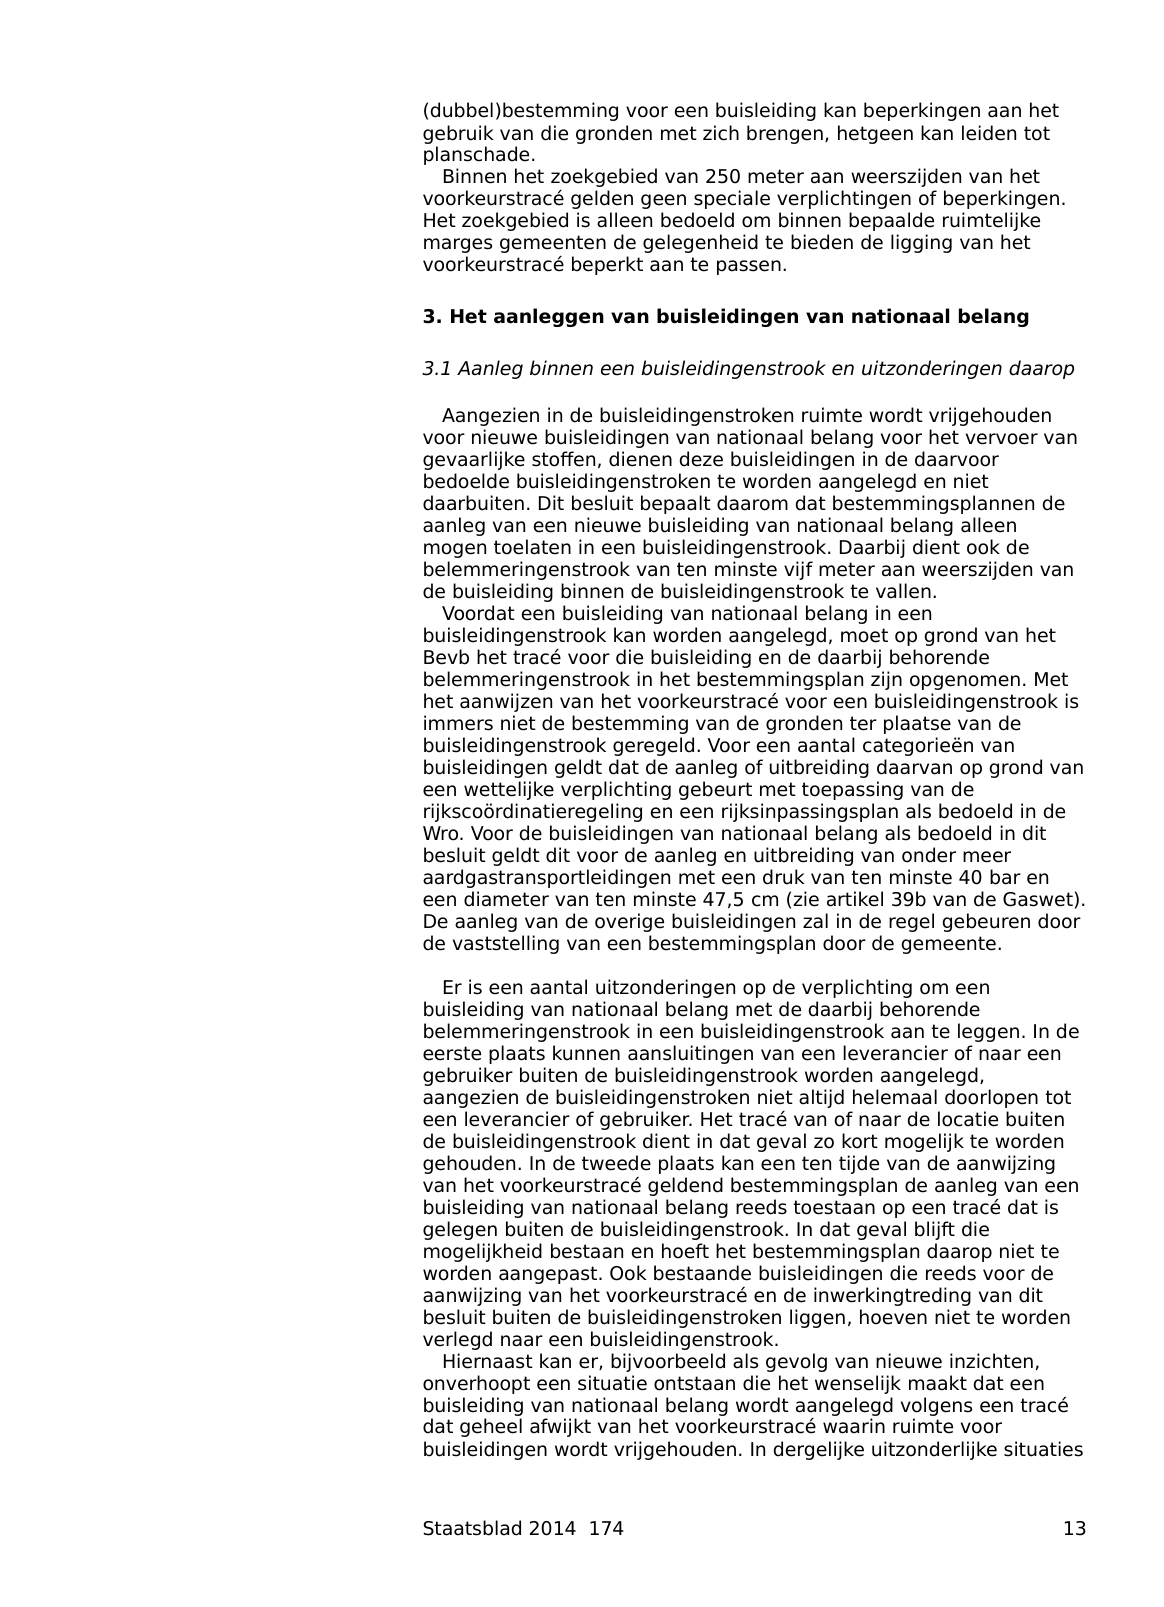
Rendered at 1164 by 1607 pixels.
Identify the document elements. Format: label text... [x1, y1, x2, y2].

subtitle 3. Het aanleggen van buisleidingen van nationaal belang [422, 306, 1087, 328]
text (dubbel)bestemming voor een buisleiding kan beperkingen aan het gebruik van die gronden met zich brengen, hetgeen kan leiden tot planschade. [422, 100, 1087, 166]
text Voordat een buisleiding van nationaal belang in een buisleidingenstrook kan worden aangelegd, moet op grond van het Bevb het tracé voor die buisleiding en de daarbij behorende belemmeringenstrook in het bestemmingsplan zijn opgenomen. Met het aanwijzen van het voorkeurstracé voor een buisleidingenstrook is immers niet de bestemming van de gronden ter plaatse van de buisleidingenstrook geregeld. Voor een aantal categorieën van buisleidingen geldt dat de aanleg of uitbreiding daarvan op grond van een wettelijke verplichting gebeurt met toepassing van de rijkscoördinatieregeling en een rijksinpassingsplan als bedoeld in de Wro. Voor de buisleidingen van nationaal belang als bedoeld in dit besluit geldt dit voor de aanleg en uitbreiding van onder meer aardgastransportleidingen met een druk van ten minste 40 bar en een diameter van ten minste 47,5 cm (zie artikel 39b van de Gaswet). De aanleg van de overige buisleidingen zal in de regel gebeuren door de vaststelling van een bestemmingsplan door de gemeente. [422, 603, 1087, 955]
subtitle 3.1 Aanleg binnen een buisleidingenstrook en uitzonderingen daarop [422, 358, 1087, 380]
text Hiernaast kan er, bijvoorbeeld als gevolg van nieuwe inzichten, onverhoopt een situatie ontstaan die het wenselijk maakt dat een buisleiding van nationaal belang wordt aangelegd volgens een tracé dat geheel afwijkt van het voorkeurstracé waarin ruimte voor buisleidingen wordt vrijgehouden. In dergelijke uitzonderlijke situaties [422, 1351, 1087, 1460]
text Binnen het zoekgebied van 250 meter aan weerszijden van het voorkeurstracé gelden geen speciale verplichtingen of beperkingen. Het zoekgebied is alleen bedoeld om binnen bepaalde ruimtelijke marges gemeenten de gelegenheid te bieden de ligging van het voorkeurstracé beperkt aan te passen. [422, 166, 1087, 276]
text Aangezien in de buisleidingenstroken ruimte wordt vrijgehouden voor nieuwe buisleidingen van nationaal belang voor het vervoer van gevaarlijke stoffen, dienen deze buisleidingen in de daarvoor bedoelde buisleidingenstroken te worden aangelegd en niet daarbuiten. Dit besluit bepaalt daarom dat bestemmingsplannen de aanleg van een nieuwe buisleiding van nationaal belang alleen mogen toelaten in een buisleidingenstrook. Daarbij dient ook de belemmeringenstrook van ten minste vijf meter aan weerszijden van de buisleiding binnen de buisleidingenstrook te vallen. [422, 405, 1087, 603]
text Er is een aantal uitzonderingen op de verplichting om een buisleiding van nationaal belang met de daarbij behorende belemmeringenstrook in een buisleidingenstrook aan te leggen. In de eerste plaats kunnen aansluitingen van een leverancier of naar een gebruiker buiten de buisleidingenstrook worden aangelegd, aangezien de buisleidingenstroken niet altijd helemaal doorlopen tot een leverancier of gebruiker. Het tracé van of naar de locatie buiten de buisleidingenstrook dient in dat geval zo kort mogelijk te worden gehouden. In de tweede plaats kan een ten tijde van de aanwijzing van het voorkeurstracé geldend bestemmingsplan de aanleg van een buisleiding van nationaal belang reeds toestaan op een tracé dat is gelegen buiten de buisleidingenstrook. In dat geval blijft die mogelijkheid bestaan en hoeft het bestemmingsplan daarop niet te worden aangepast. Ook bestaande buisleidingen die reeds voor de aanwijzing van het voorkeurstracé en de inwerkingtreding van dit besluit buiten de buisleidingenstroken liggen, hoeven niet te worden verlegd naar een buisleidingenstrook. [422, 977, 1087, 1351]
